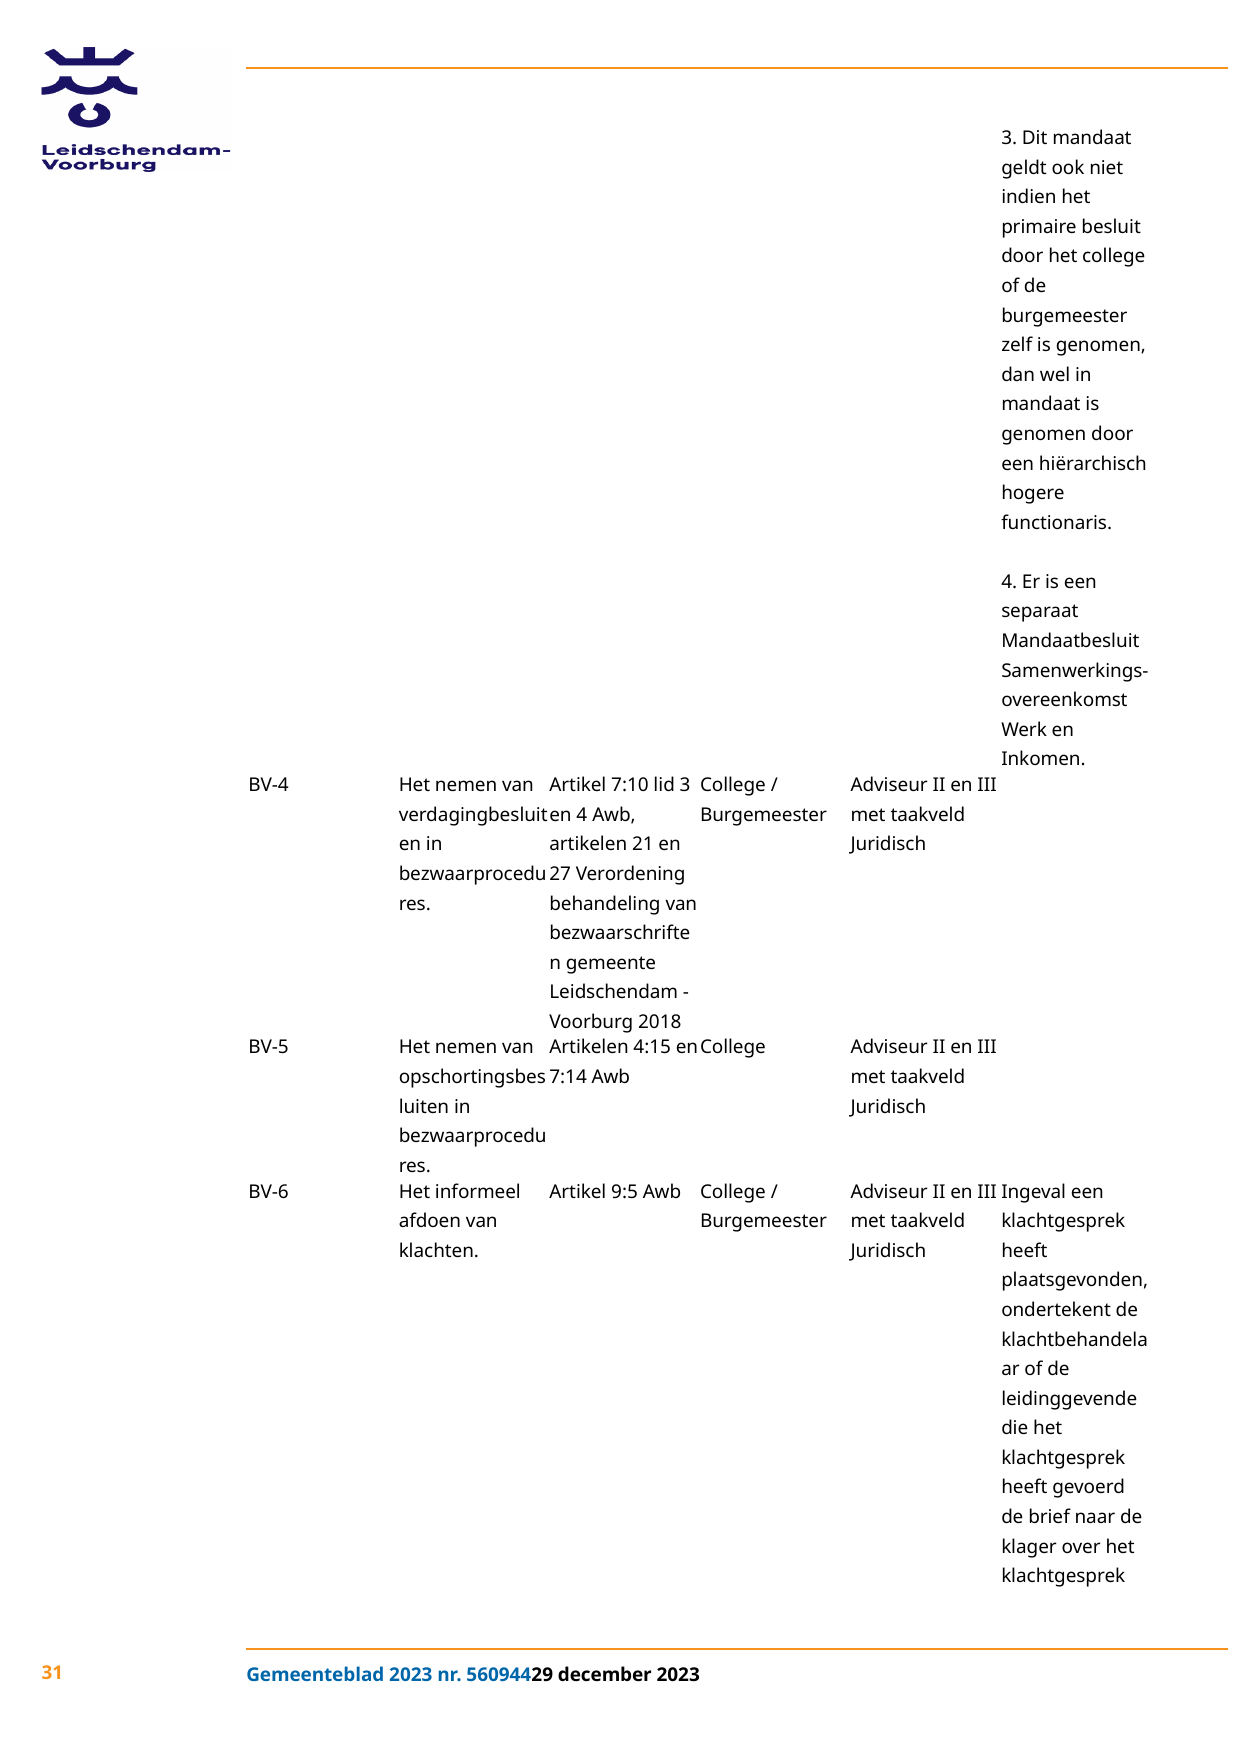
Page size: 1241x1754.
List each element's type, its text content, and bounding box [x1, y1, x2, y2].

table_cell BV-4 [248, 771, 398, 1034]
table_cell Artikel 9:5 Awb [549, 1178, 700, 1588]
table_cell Adviseur II en III met taakveld Juridisch [850, 1034, 1001, 1178]
picture [41, 47, 231, 172]
table_cell Artikel 7:10 lid 3 en 4 Awb, artikelen 21 en 27 Verordening behandeling van bezwaarschriften gemeente Leidschendam -Voorburg 2018 [549, 771, 700, 1034]
table_cell Adviseur II en III met taakveld Juridisch [850, 771, 1001, 1034]
table_cell Ingeval een klachtgesprek heeft plaatsgevonden, ondertekent de klachtbehandelaar of de leidinggevende die het klachtgesprek heeft gevoerd de brief naar de klager over het klachtgesprek [1001, 1178, 1152, 1588]
table_cell [700, 95, 850, 771]
table_cell College / Burgemeester [700, 1178, 850, 1588]
table_cell Het nemen van opschortingsbesluiten in bezwaarprocedures. [399, 1034, 549, 1178]
table_cell College [700, 1034, 850, 1178]
table_cell 3. Dit mandaat geldt ook niet indien het primaire besluit door het college of de burgemeester zelf is genomen, dan wel in mandaat is genomen door een hiërarchisch hogere functionaris. 4. Er is een separaat Mandaatbesluit Samenwerkings-overeenkomst Werk en Inkomen. [1001, 95, 1152, 771]
table_cell Artikelen 4:15 en 7:14 Awb [549, 1034, 700, 1178]
table_cell Het informeel afdoen van klachten. [399, 1178, 549, 1588]
table_cell [549, 95, 700, 771]
table_cell [1001, 1034, 1152, 1178]
table_cell BV-6 [248, 1178, 398, 1588]
table_cell [850, 95, 1001, 771]
table_cell Het nemen van verdagingbesluiten in bezwaarprocedures. [399, 771, 549, 1034]
table_cell College / Burgemeester [700, 771, 850, 1034]
table_cell Adviseur II en III met taakveld Juridisch [850, 1178, 1001, 1588]
table_cell BV-5 [248, 1034, 398, 1178]
table_cell [1001, 771, 1152, 1034]
table_cell [399, 95, 549, 771]
table_cell [248, 95, 398, 771]
